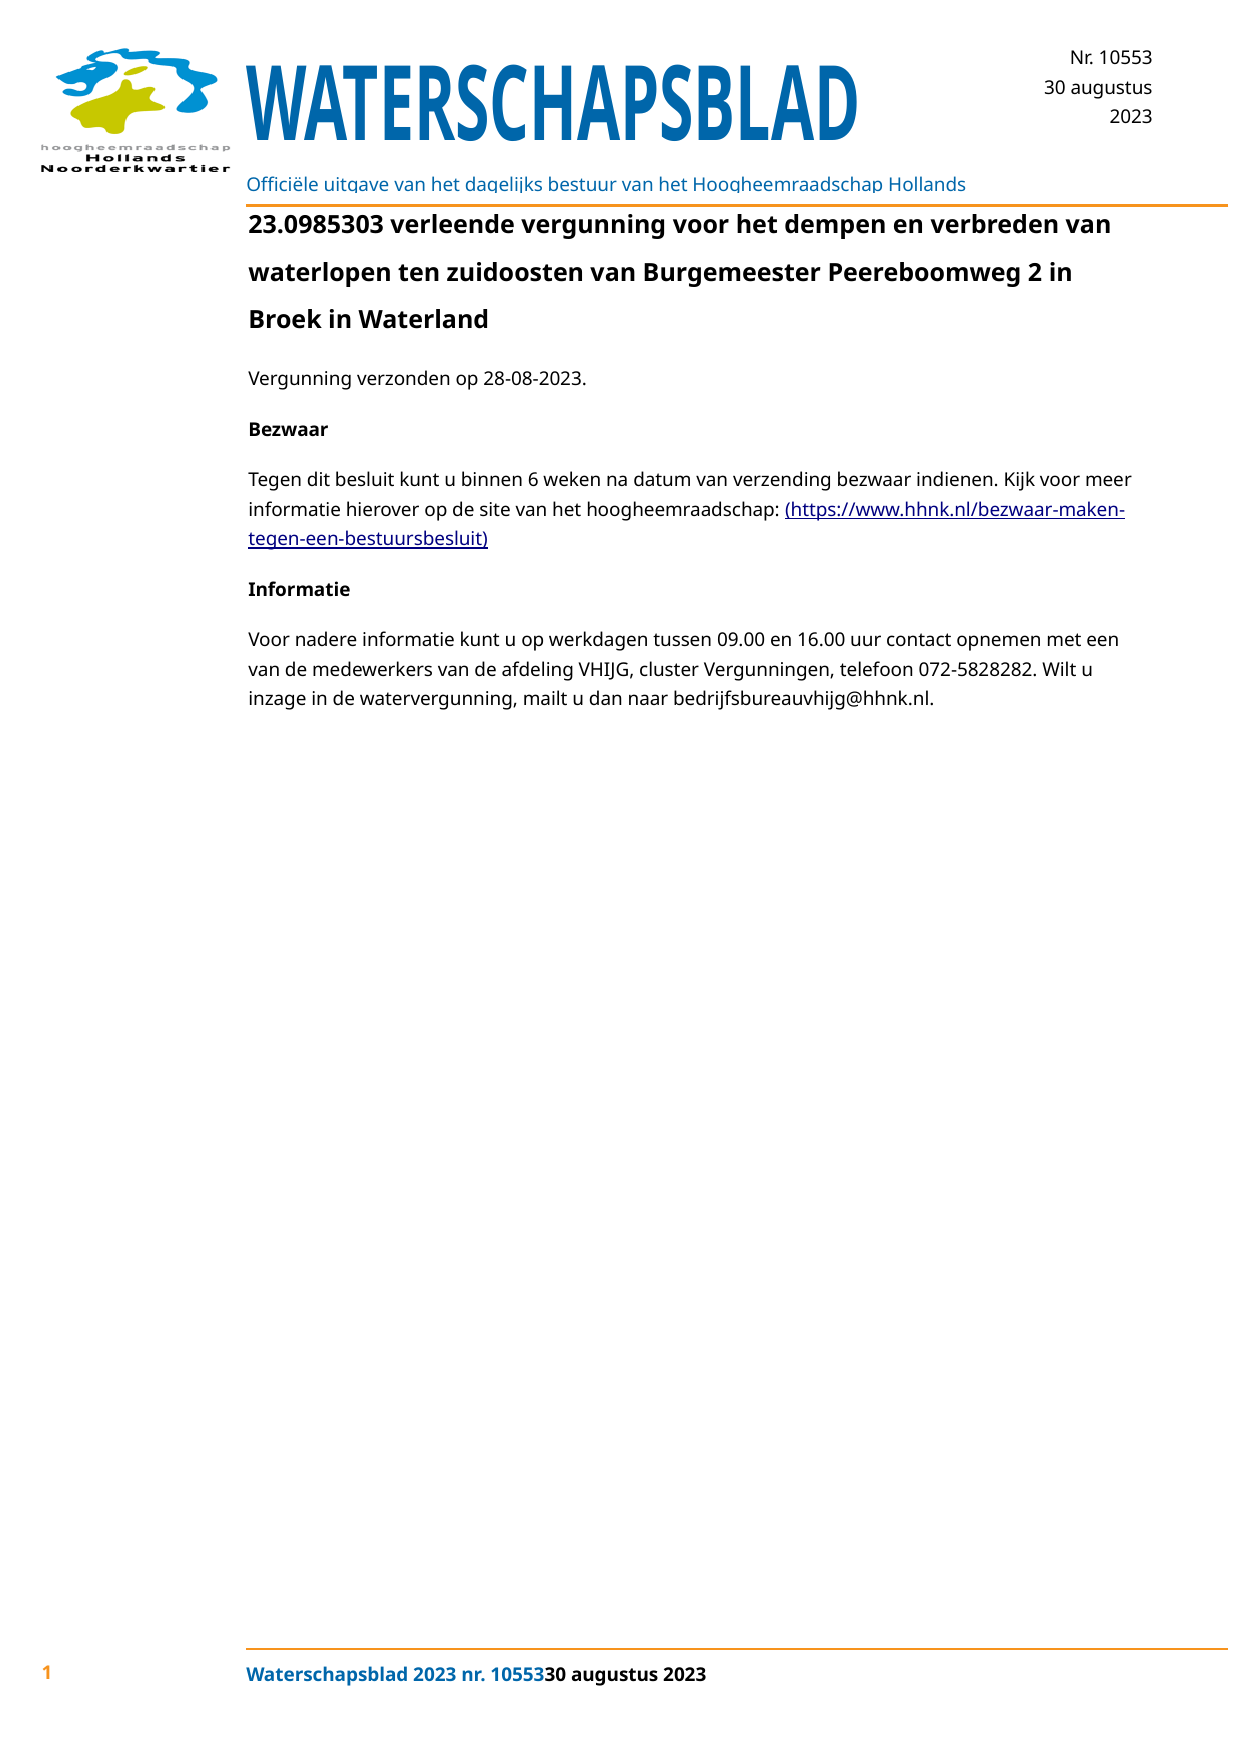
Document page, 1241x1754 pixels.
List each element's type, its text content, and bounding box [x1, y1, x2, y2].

picture [41, 47, 231, 172]
text Voor nadere informatie kunt u op werkdagen tussen 09.00 en 16.00 uur contact opnemen met een van de medewerkers van de afdeling VHIJG, cluster Vergunningen, telefoon 072-5828282. Wilt u inzage in de watervergunning, mailt u dan naar bedrijfsbureauvhijg@hhnk.nl. [248, 626, 1152, 711]
text 23.0985303 verleende vergunning voor het dempen en verbreden van waterlopen ten zuidoosten van Burgemeester Peereboomweg 2 in Broek in Waterland [248, 207, 1152, 336]
text Tegen dit besluit kunt u binnen 6 weken na datum van verzending bezwaar indienen. Kijk voor meer informatie hierover op de site van het hoogheemraadschap: (https://www.hhnk.nl/bezwaar-maken-tegen-een-bestuursbesluit) [248, 466, 1152, 551]
text Bezwaar [248, 416, 1152, 442]
text Informatie [248, 576, 1152, 602]
text Vergunning verzonden op 28-08-2023. [248, 366, 1152, 391]
